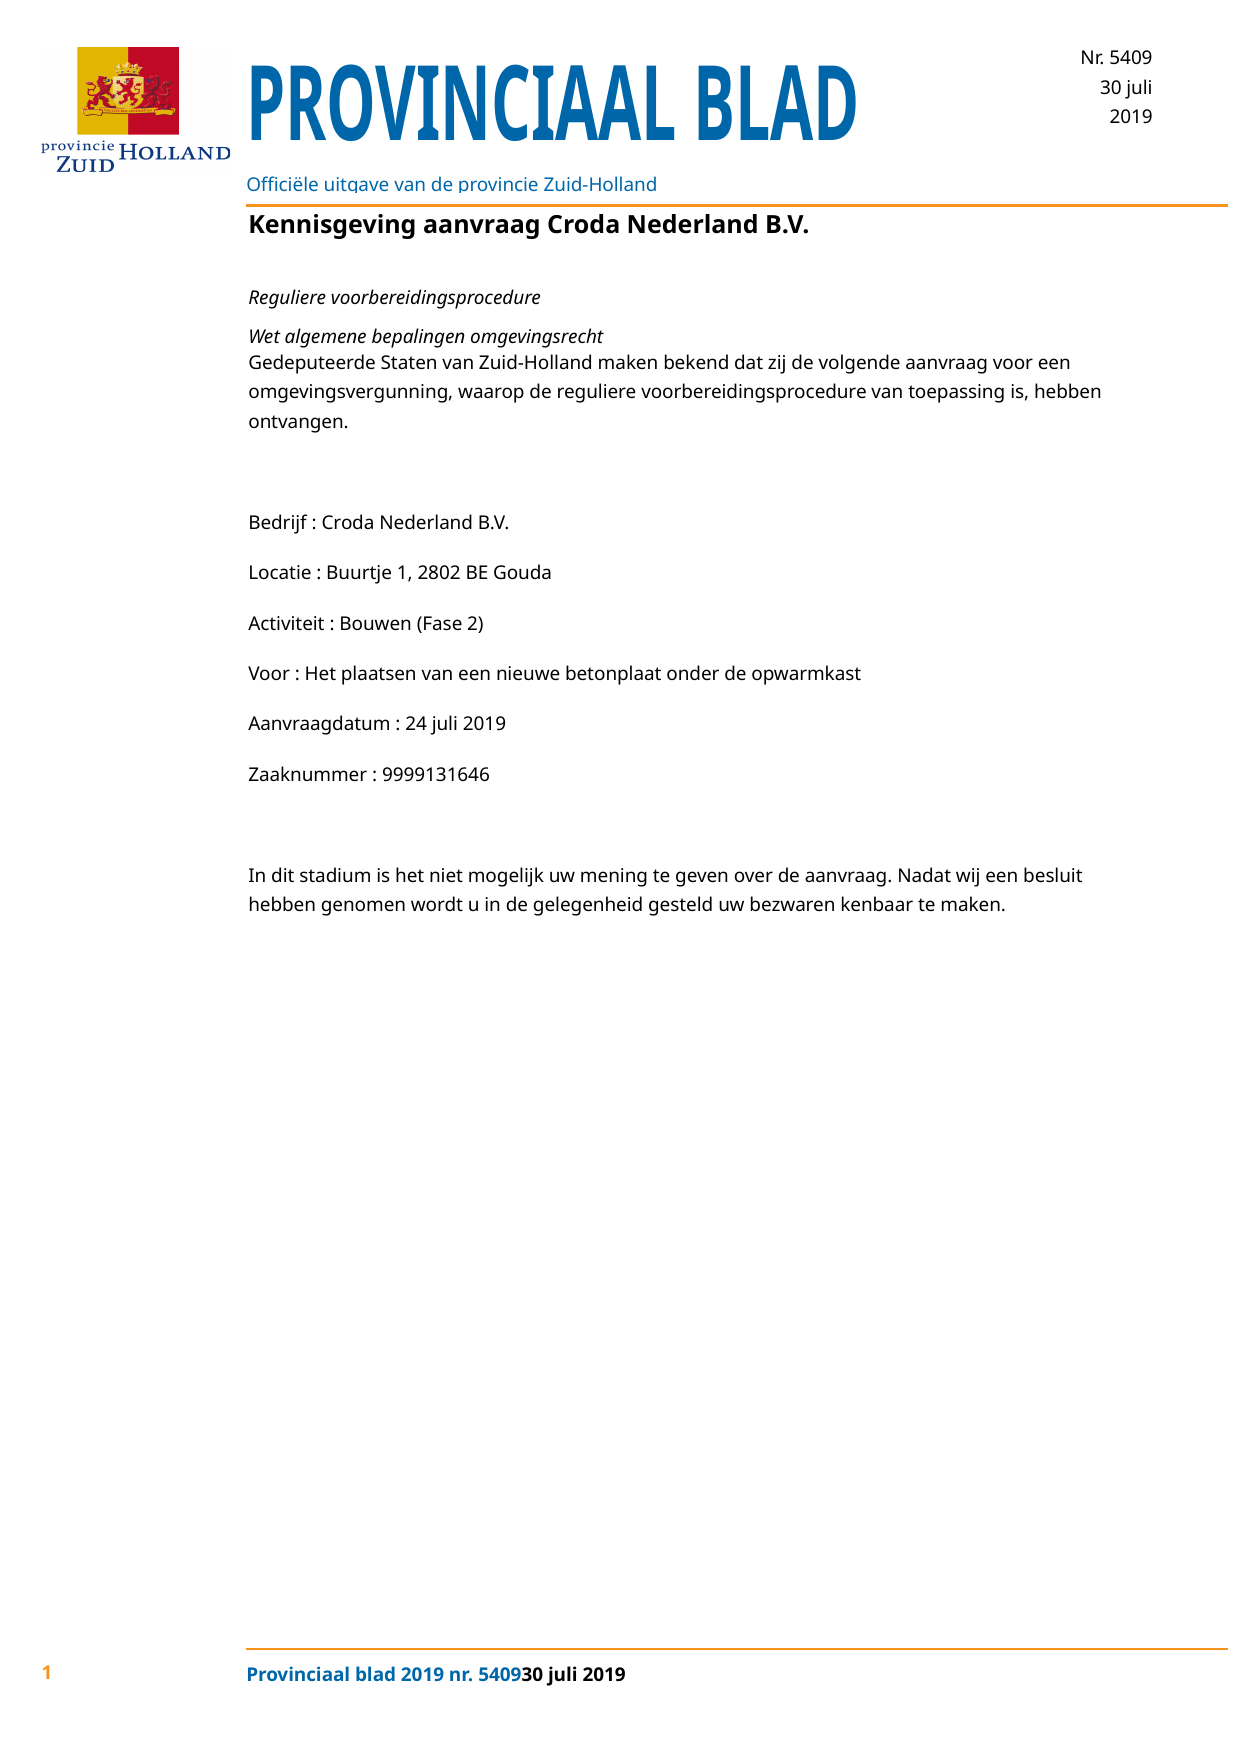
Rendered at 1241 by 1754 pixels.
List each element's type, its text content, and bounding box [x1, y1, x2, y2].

picture [41, 47, 231, 172]
text Gedeputeerde Staten van Zuid-Holland maken bekend dat zij de volgende aanvraag voor een omgevingsvergunning, waarop de reguliere voorbereidingsprocedure van toepassing is, hebben ontvangen. [248, 349, 1152, 434]
text In dit stadium is het niet mogelijk uw mening te geven over de aanvraag. Nadat wij een besluit hebben genomen wordt u in de gelegenheid gesteld uw bezwaren kenbaar te maken. [248, 862, 1152, 917]
text Wet algemene bepalingen omgevingsrecht [248, 323, 1152, 349]
text Kennisgeving aanvraag Croda Nederland B.V. [248, 207, 1152, 241]
text Zaaknummer : 9999131646 [248, 761, 1152, 787]
text Voor : Het plaatsen van een nieuwe betonplaat onder de opwarmkast [248, 660, 1152, 686]
text Activiteit : Bouwen (Fase 2) [248, 610, 1152, 635]
text Aanvraagdatum : 24 juli 2019 [248, 711, 1152, 736]
text Reguliere voorbereidingsprocedure [248, 284, 1152, 309]
text Locatie : Buurtje 1, 2802 BE Gouda [248, 559, 1152, 585]
text Bedrijf : Croda Nederland B.V. [248, 509, 1152, 534]
